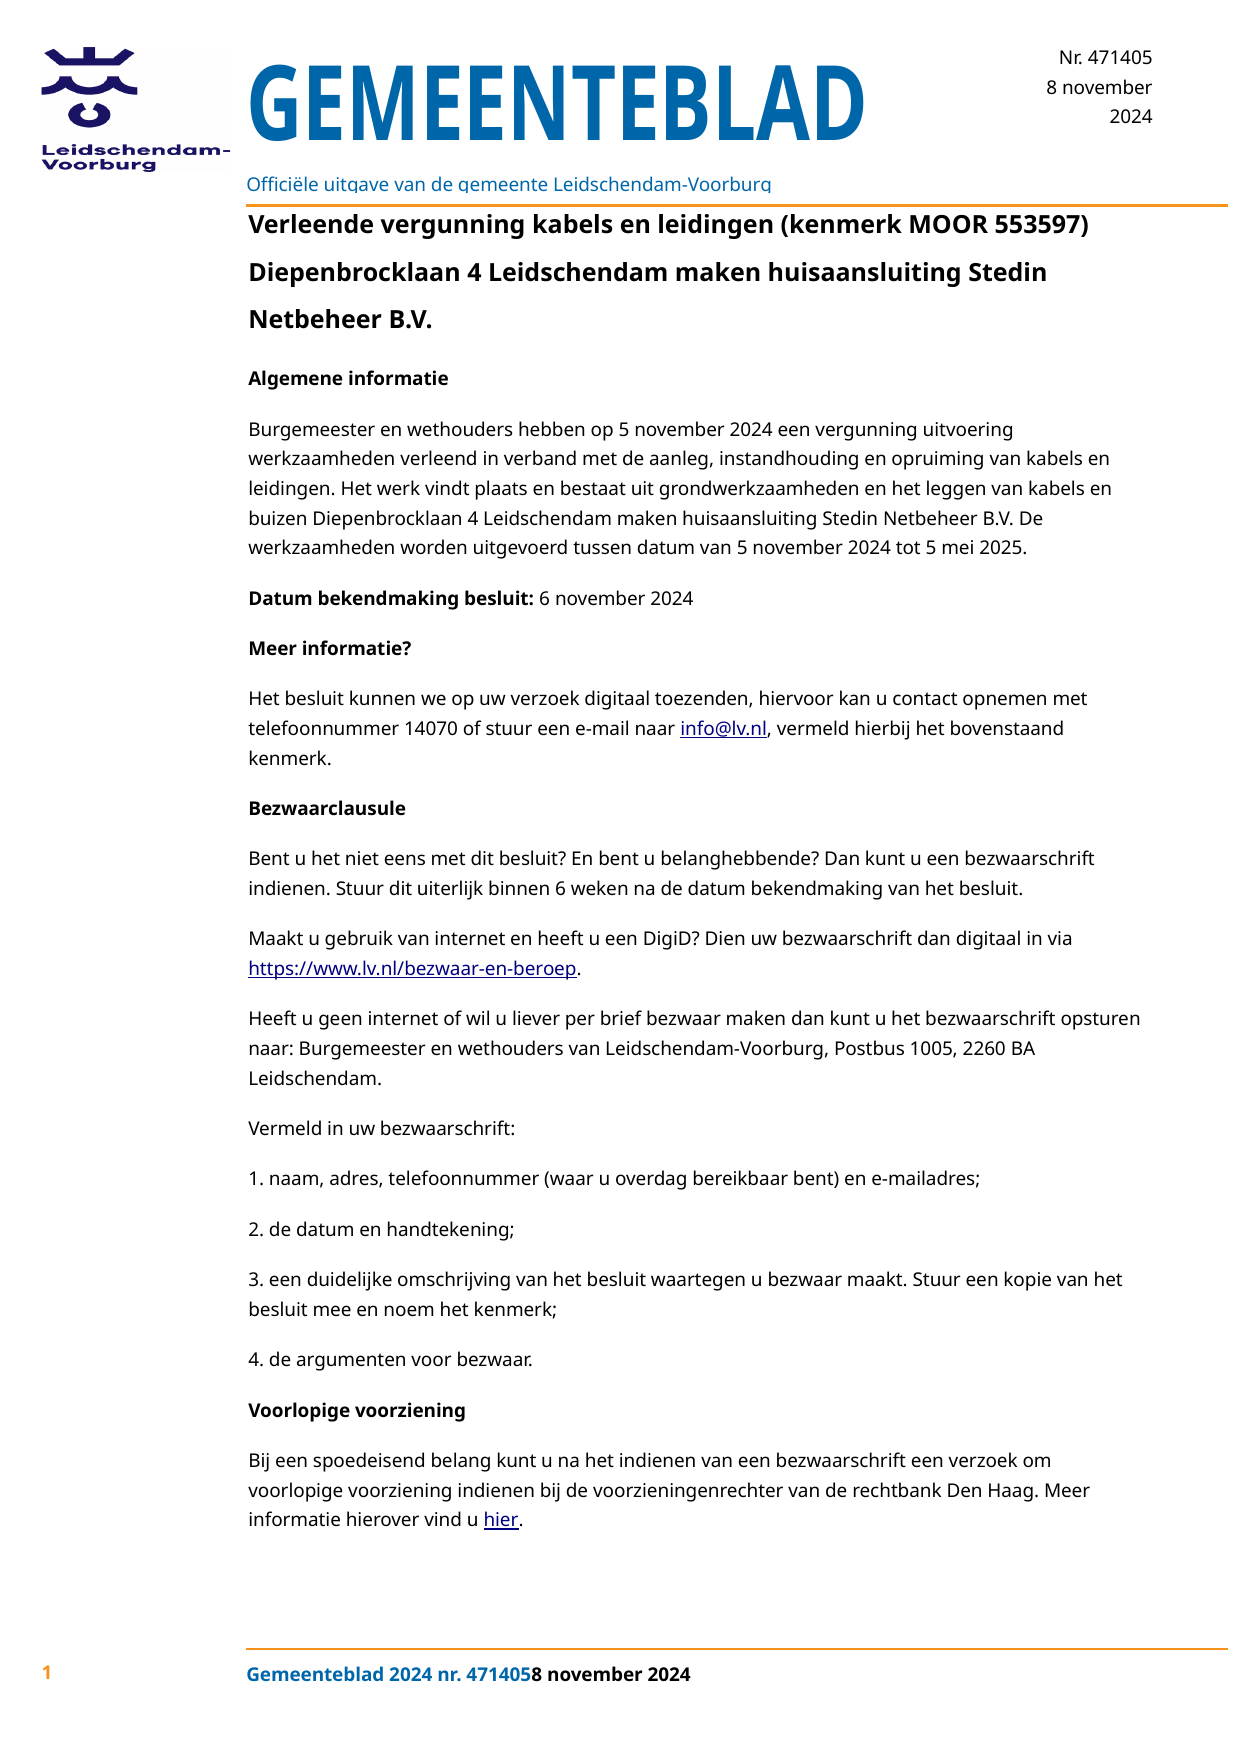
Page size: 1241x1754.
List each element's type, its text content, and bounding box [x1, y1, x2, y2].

text Vermeld in uw bezwaarschrift: [248, 1115, 1152, 1141]
text Bezwaarclausule [248, 795, 1152, 821]
text Burgemeester en wethouders hebben op 5 november 2024 een vergunning uitvoering werkzaamheden verleend in verband met de aanleg, instandhouding en opruiming van kabels en leidingen. Het werk vindt plaats en bestaat uit grondwerkzaamheden en het leggen van kabels en buizen Diepenbrocklaan 4 Leidschendam maken huisaansluiting Stedin Netbeheer B.V. De werkzaamheden worden uitgevoerd tussen datum van 5 november 2024 tot 5 mei 2025. [248, 416, 1152, 560]
text Meer informatie? [248, 635, 1152, 661]
text 3. een duidelijke omschrijving van het besluit waartegen u bezwaar maakt. Stuur een kopie van het besluit mee en noem het kenmerk; [248, 1266, 1152, 1322]
picture [41, 47, 231, 172]
text Bent u het niet eens met dit besluit? En bent u belanghebbende? Dan kunt u een bezwaarschrift indienen. Stuur dit uiterlijk binnen 6 weken na de datum bekendmaking van het besluit. [248, 846, 1152, 901]
text Voorlopige voorziening [248, 1397, 1152, 1422]
text Maakt u gebruik van internet en heeft u een DigiD? Dien uw bezwaarschrift dan digitaal in via https://www.lv.nl/bezwaar-en-beroep. [248, 926, 1152, 981]
text Het besluit kunnen we op uw verzoek digitaal toezenden, hiervoor kan u contact opnemen met telefoonnummer 14070 of stuur een e-mail naar info@lv.nl, vermeld hierbij het bovenstaand kenmerk. [248, 686, 1152, 770]
text Verleende vergunning kabels en leidingen (kenmerk MOOR 553597) Diepenbrocklaan 4 Leidschendam maken huisaansluiting Stedin Netbeheer B.V. [248, 207, 1152, 336]
text 1. naam, adres, telefoonnummer (waar u overdag bereikbaar bent) en e-mailadres; [248, 1166, 1152, 1191]
text Bij een spoedeisend belang kunt u na het indienen van een bezwaarschrift een verzoek om voorlopige voorziening indienen bij de voorzieningenrechter van de rechtbank Den Haag. Meer informatie hierover vind u hier. [248, 1447, 1152, 1532]
text Algemene informatie [248, 366, 1152, 391]
text Datum bekendmaking besluit: 6 november 2024 [248, 585, 1152, 610]
text Heeft u geen internet of wil u liever per brief bezwaar maken dan kunt u het bezwaarschrift opsturen naar: Burgemeester en wethouders van Leidschendam-Voorburg, Postbus 1005, 2260 BA Leidschendam. [248, 1006, 1152, 1090]
text 4. de argumenten voor bezwaar. [248, 1346, 1152, 1372]
text 2. de datum en handtekening; [248, 1216, 1152, 1242]
